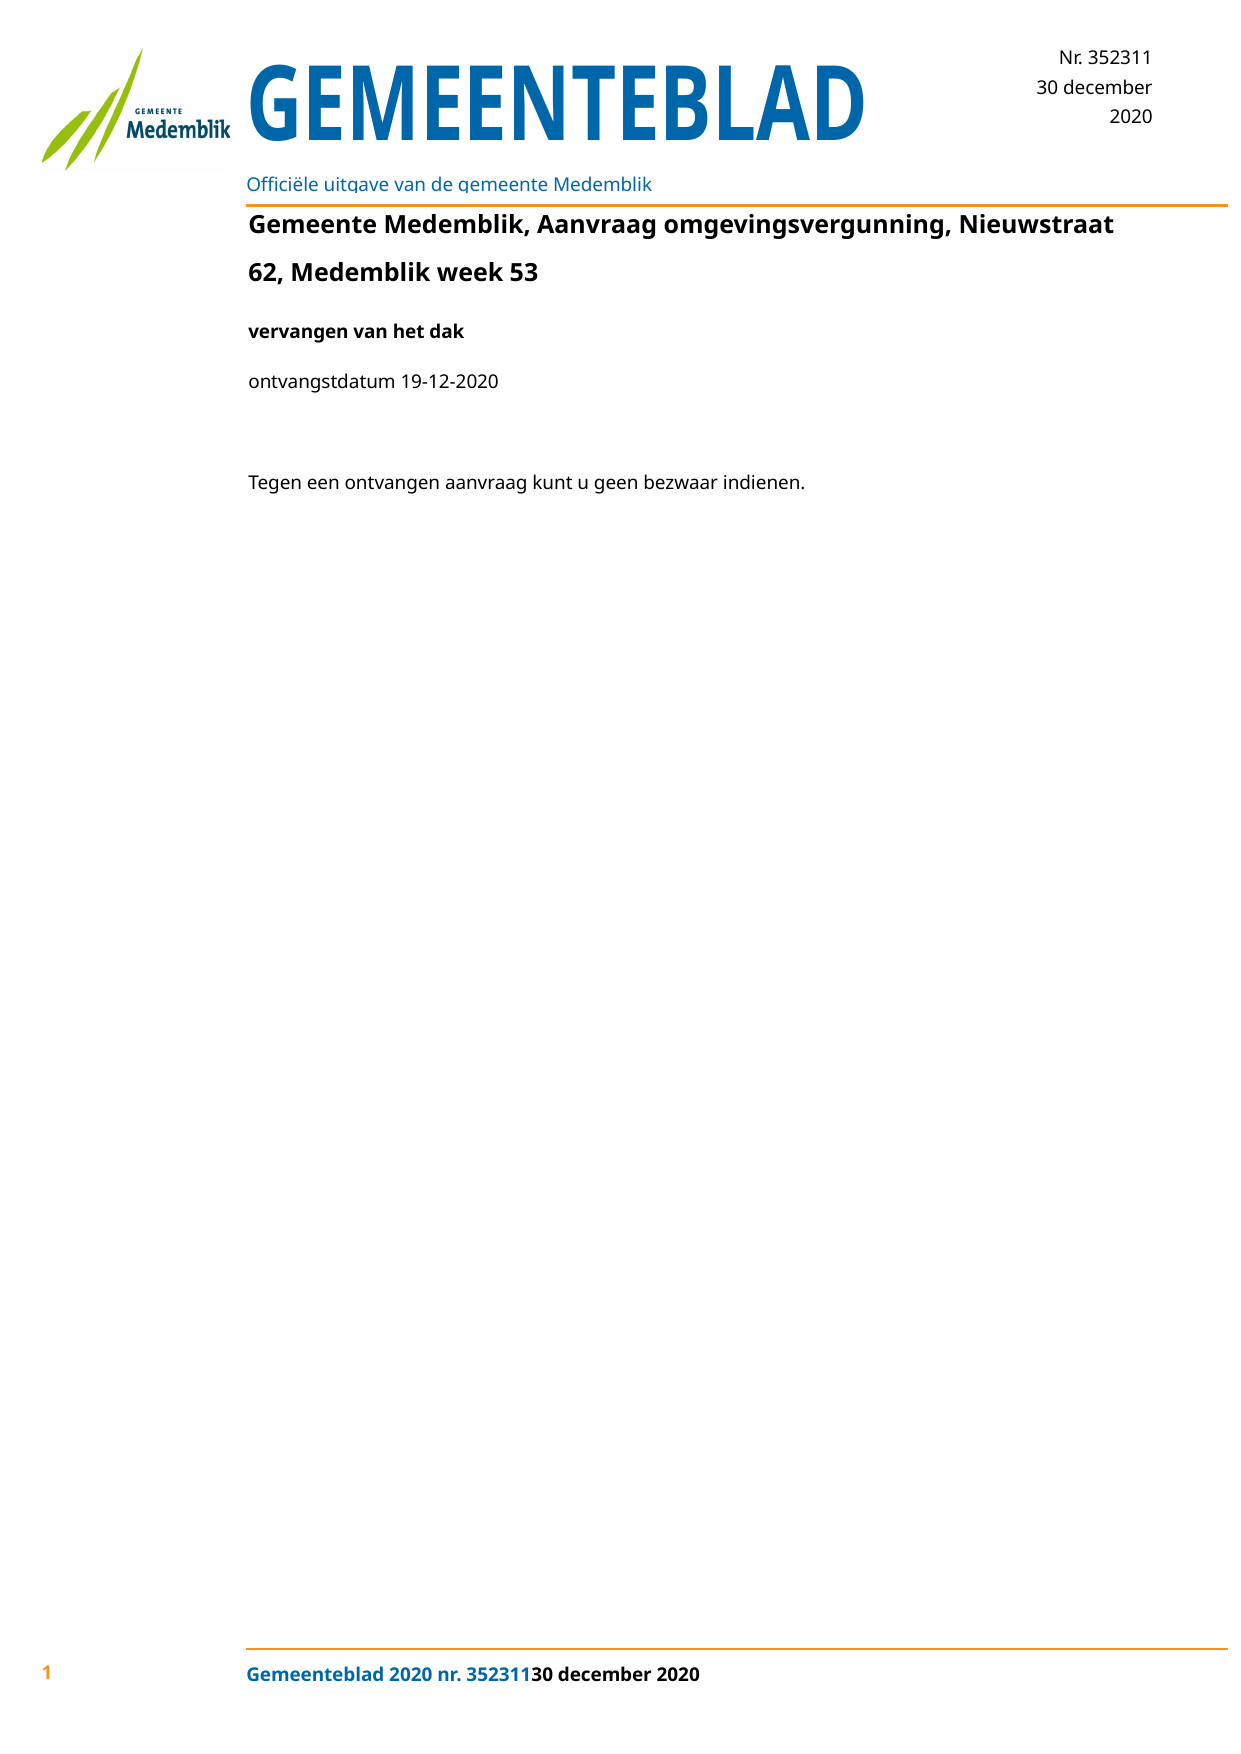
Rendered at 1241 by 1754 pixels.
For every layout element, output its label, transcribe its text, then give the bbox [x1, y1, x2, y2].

picture [41, 47, 231, 172]
text vervangen van het dak [248, 318, 1152, 344]
text Gemeente Medemblik, Aanvraag omgevingsvergunning, Nieuwstraat 62, Medemblik week 53 [248, 207, 1152, 288]
text Tegen een ontvangen aanvraag kunt u geen bezwaar indienen. [248, 469, 1152, 495]
text ontvangstdatum 19-12-2020 [248, 368, 1152, 394]
